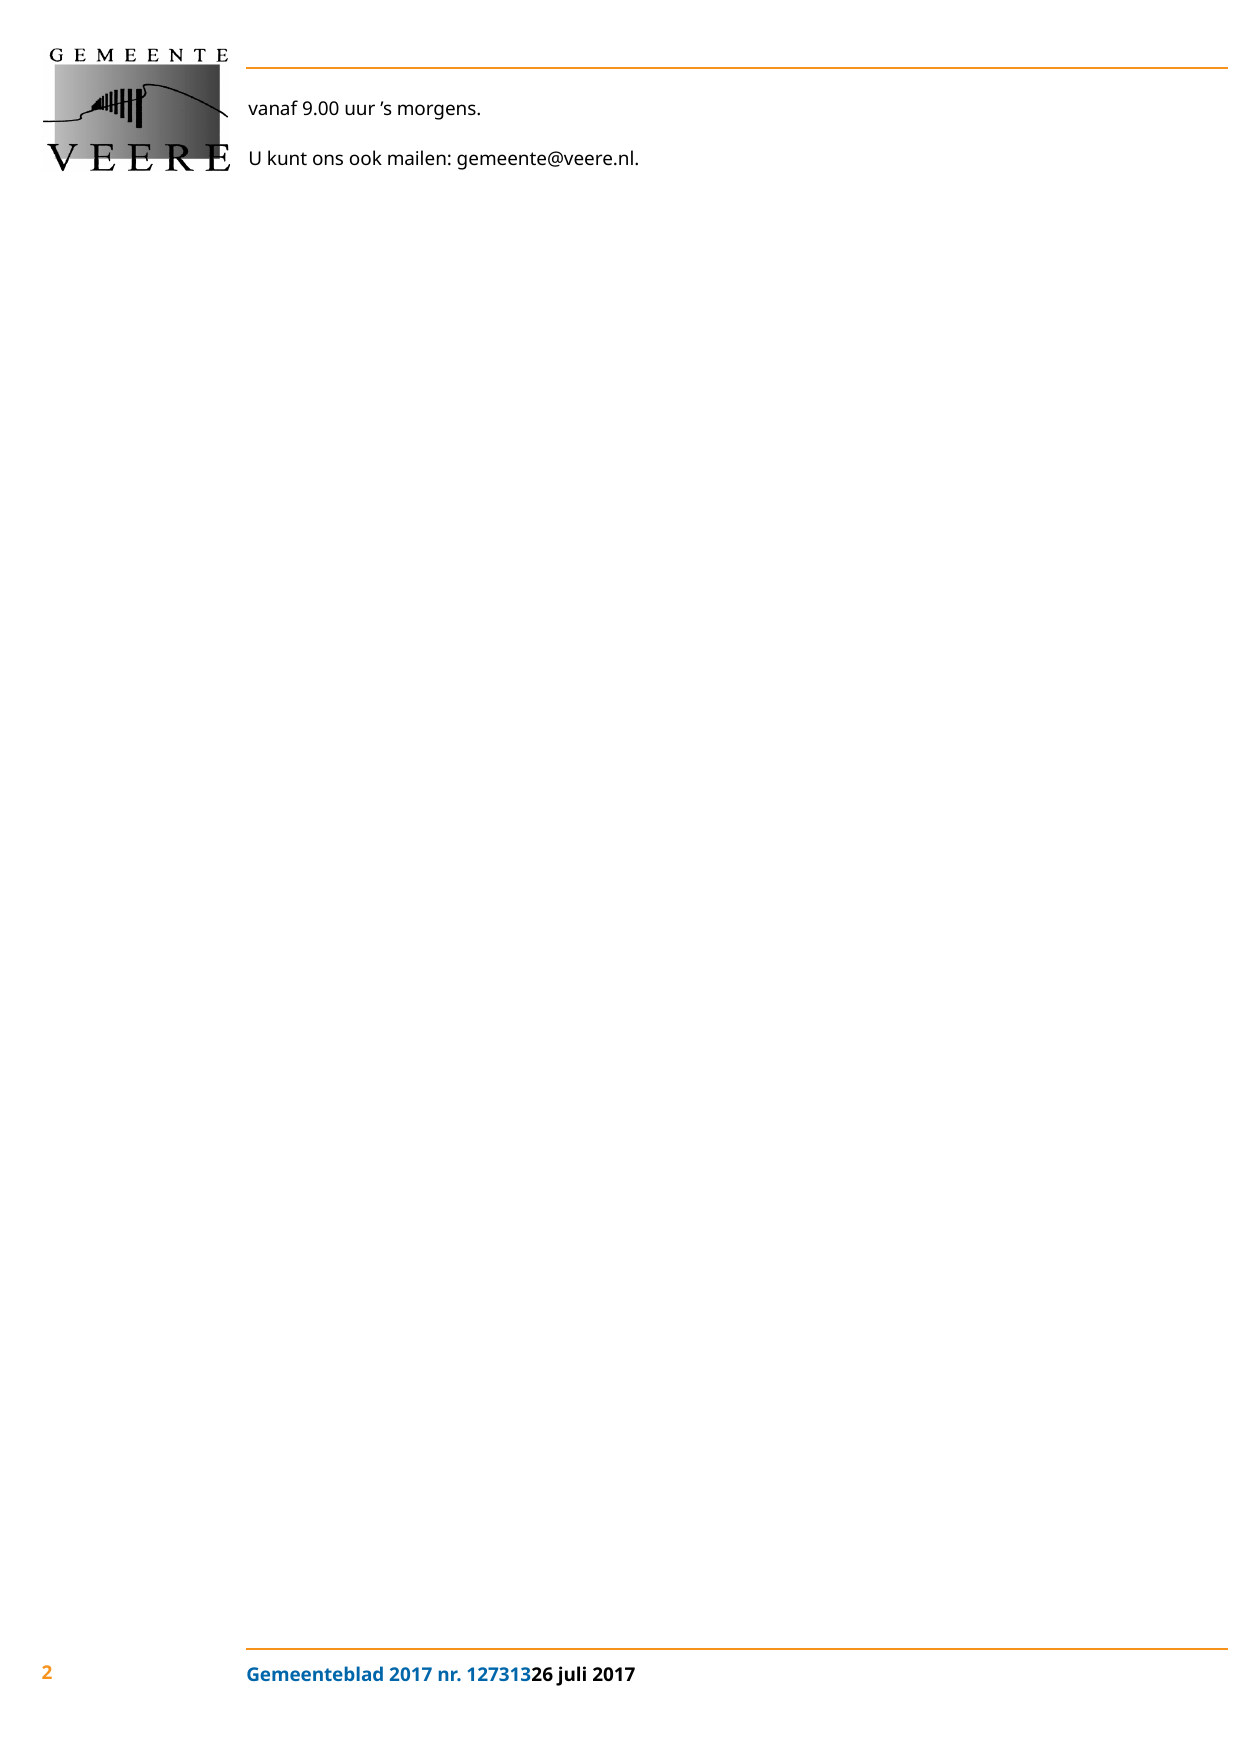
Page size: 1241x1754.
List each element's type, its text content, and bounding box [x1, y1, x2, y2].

text vanaf 9.00 uur ’s morgens. [248, 95, 1152, 121]
picture [41, 47, 231, 172]
text U kunt ons ook mailen: gemeente@veere.nl. [248, 145, 1152, 171]
